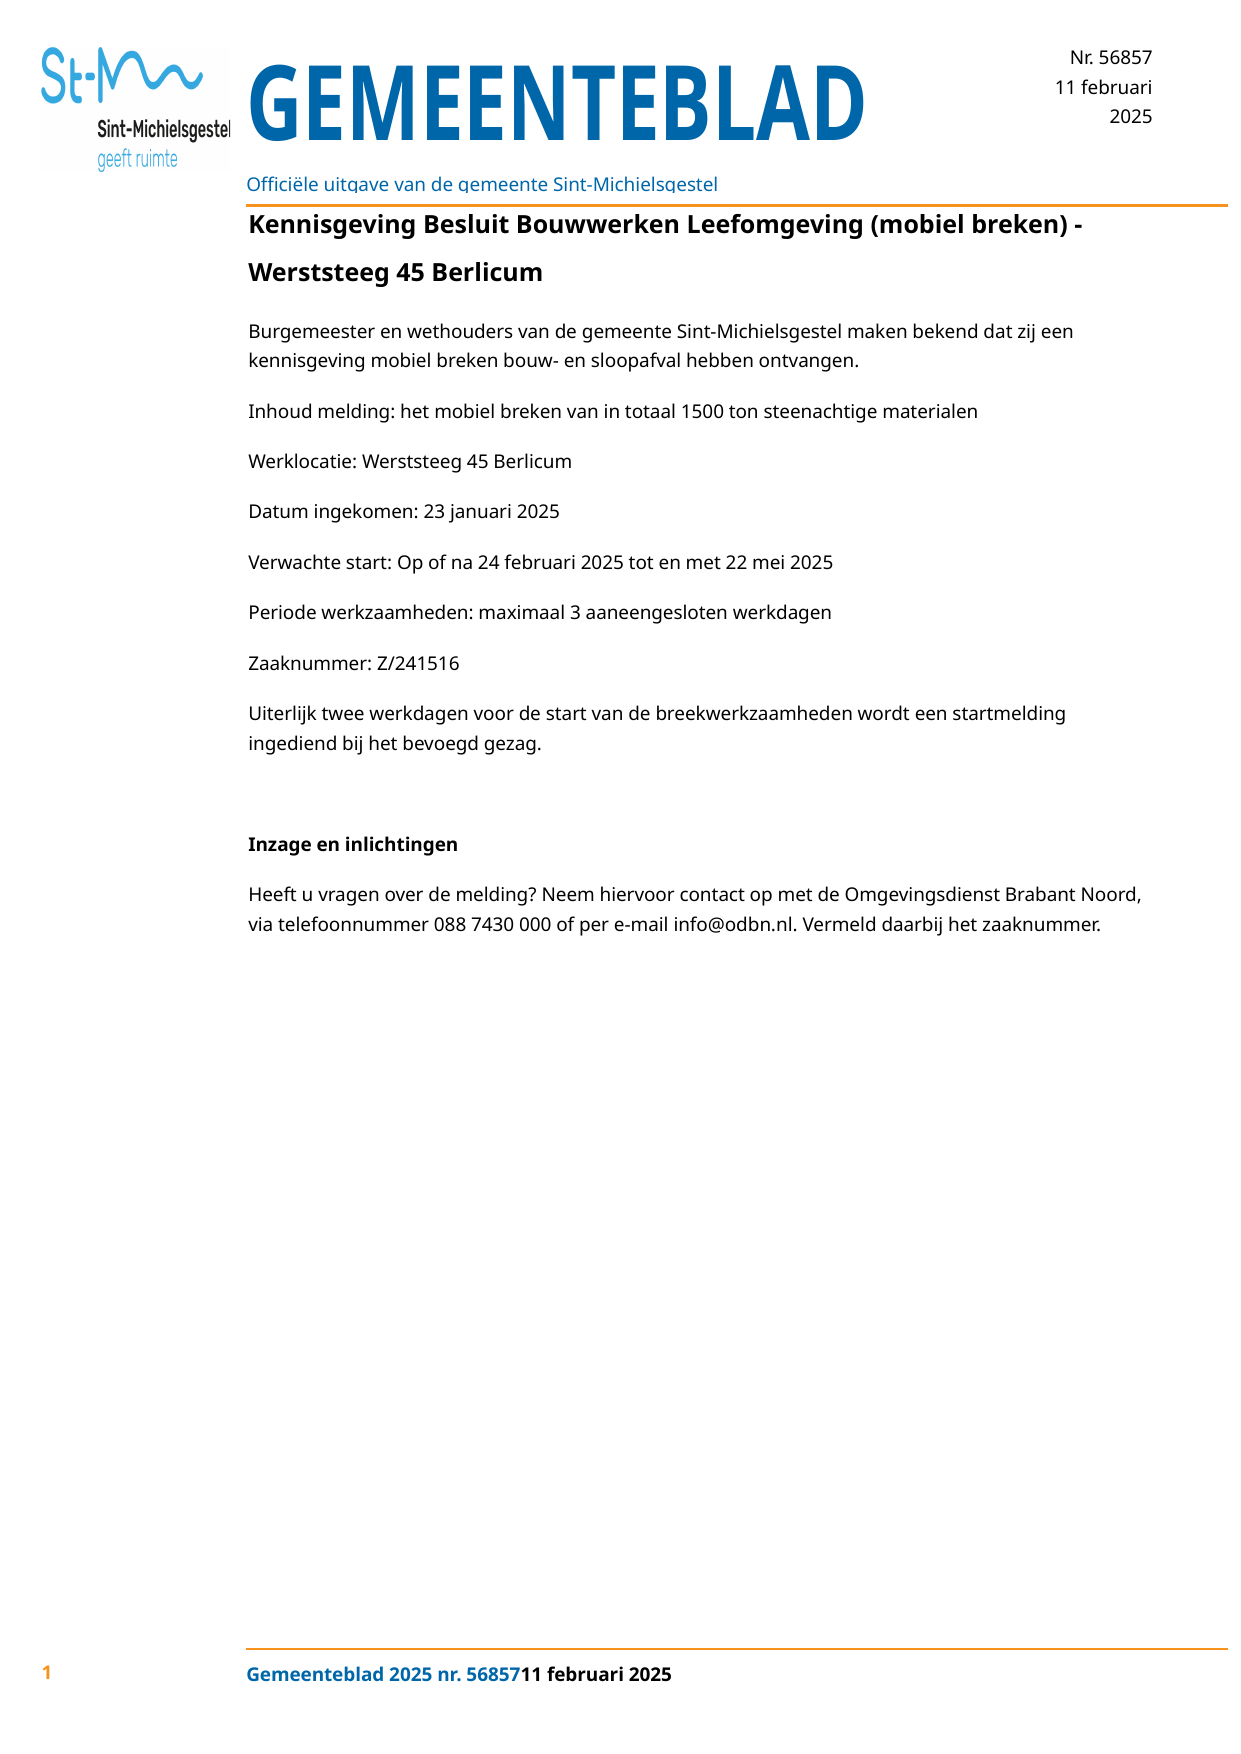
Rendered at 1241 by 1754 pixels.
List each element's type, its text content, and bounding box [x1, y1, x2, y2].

text Kennisgeving Besluit Bouwwerken Leefomgeving (mobiel breken) - Werststeeg 45 Berlicum [248, 207, 1152, 288]
text Datum ingekomen: 23 januari 2025 [248, 499, 1152, 524]
text Periode werkzaamheden: maximaal 3 aaneengesloten werkdagen [248, 599, 1152, 625]
text Inzage en inlichtingen [248, 831, 1152, 857]
text Heeft u vragen over de melding? Neem hiervoor contact op met de Omgevingsdienst Brabant Noord, via telefoonnummer 088 7430 000 of per e-mail info@odbn.nl. Vermeld daarbij het zaaknummer. [248, 881, 1152, 937]
picture [41, 47, 231, 172]
text Zaaknummer: Z/241516 [248, 650, 1152, 676]
text Verwachte start: Op of na 24 februari 2025 tot en met 22 mei 2025 [248, 549, 1152, 575]
text Werklocatie: Werststeeg 45 Berlicum [248, 448, 1152, 474]
text Burgemeester en wethouders van de gemeente Sint-Michielsgestel maken bekend dat zij een kennisgeving mobiel breken bouw- en sloopafval hebben ontvangen. [248, 318, 1152, 373]
text Uiterlijk twee werkdagen voor de start van de breekwerkzaamheden wordt een startmelding ingediend bij het bevoegd gezag. [248, 700, 1152, 756]
text Inhoud melding: het mobiel breken van in totaal 1500 ton steenachtige materialen [248, 398, 1152, 424]
